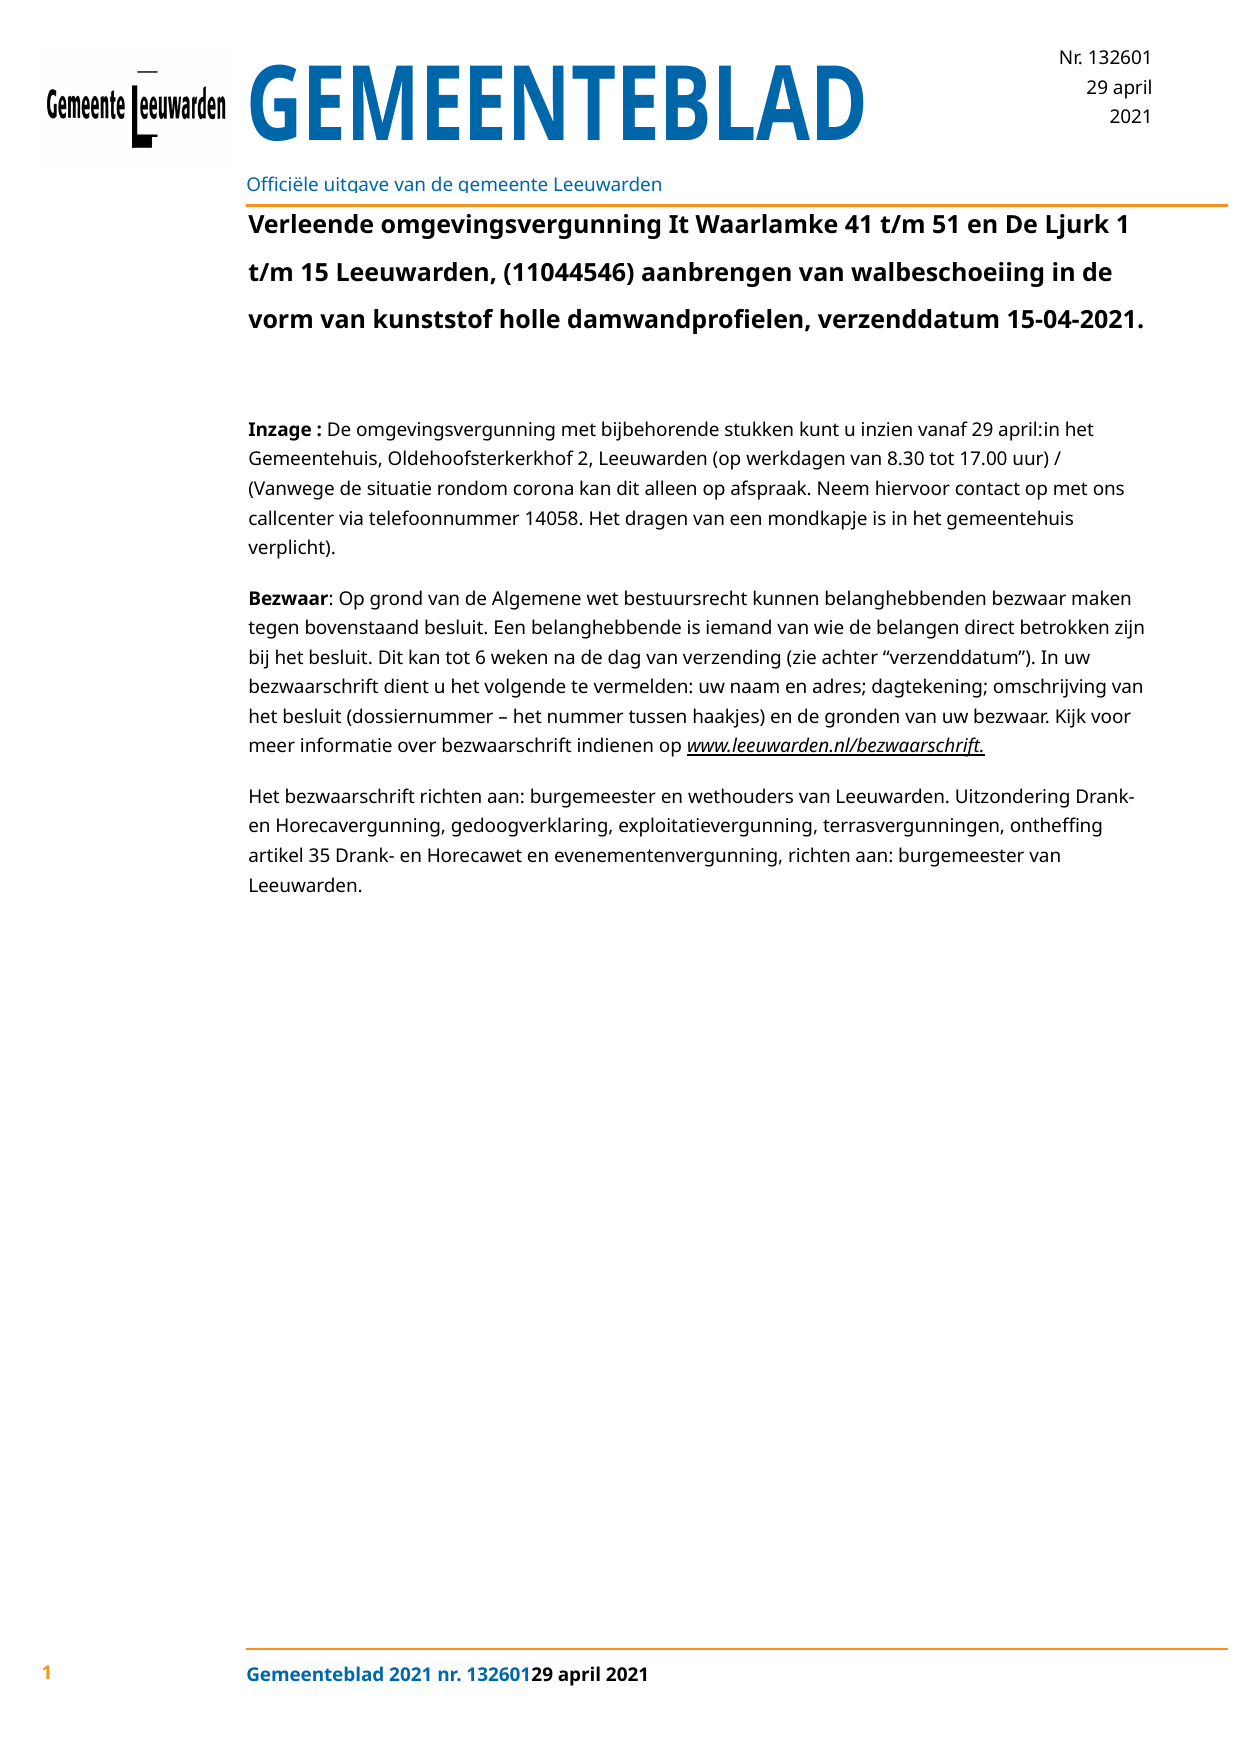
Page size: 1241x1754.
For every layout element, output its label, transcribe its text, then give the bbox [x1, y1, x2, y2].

text Verleende omgevingsvergunning It Waarlamke 41 t/m 51 en De Ljurk 1 t/m 15 Leeuwarden, (11044546) aanbrengen van walbeschoeiing in de vorm van kunststof holle damwandprofielen, verzenddatum 15-04-2021. [248, 207, 1152, 336]
text Bezwaar: Op grond van de Algemene wet bestuursrecht kunnen belanghebbenden bezwaar maken tegen bovenstaand besluit. Een belanghebbende is iemand van wie de belangen direct betrokken zijn bij het besluit. Dit kan tot 6 weken na de dag van verzending (zie achter “verzenddatum”). In uw bezwaarschrift dient u het volgende te vermelden: uw naam en adres; dagtekening; omschrijving van het besluit (dossiernummer – het nummer tussen haakjes) en de gronden van uw bezwaar. Kijk voor meer informatie over bezwaarschrift indienen op www.leeuwarden.nl/bezwaarschrift. [248, 585, 1152, 758]
text Inzage : De omgevingsvergunning met bijbehorende stukken kunt u inzien vanaf 29 april:in het Gemeentehuis, Oldehoofsterkerkhof 2, Leeuwarden (op werkdagen van 8.30 tot 17.00 uur) / (Vanwege de situatie rondom corona kan dit alleen op afspraak. Neem hiervoor contact op met ons callcenter via telefoonnummer 14058. Het dragen van een mondkapje is in het gemeentehuis verplicht). [248, 416, 1152, 560]
text Het bezwaarschrift richten aan: burgemeester en wethouders van Leeuwarden. Uitzondering Drank- en Horecavergunning, gedoogverklaring, exploitatievergunning, terrasvergunningen, ontheffing artikel 35 Drank- en Horecawet en evenementenvergunning, richten aan: burgemeester van Leeuwarden. [248, 783, 1152, 897]
picture [41, 47, 231, 172]
